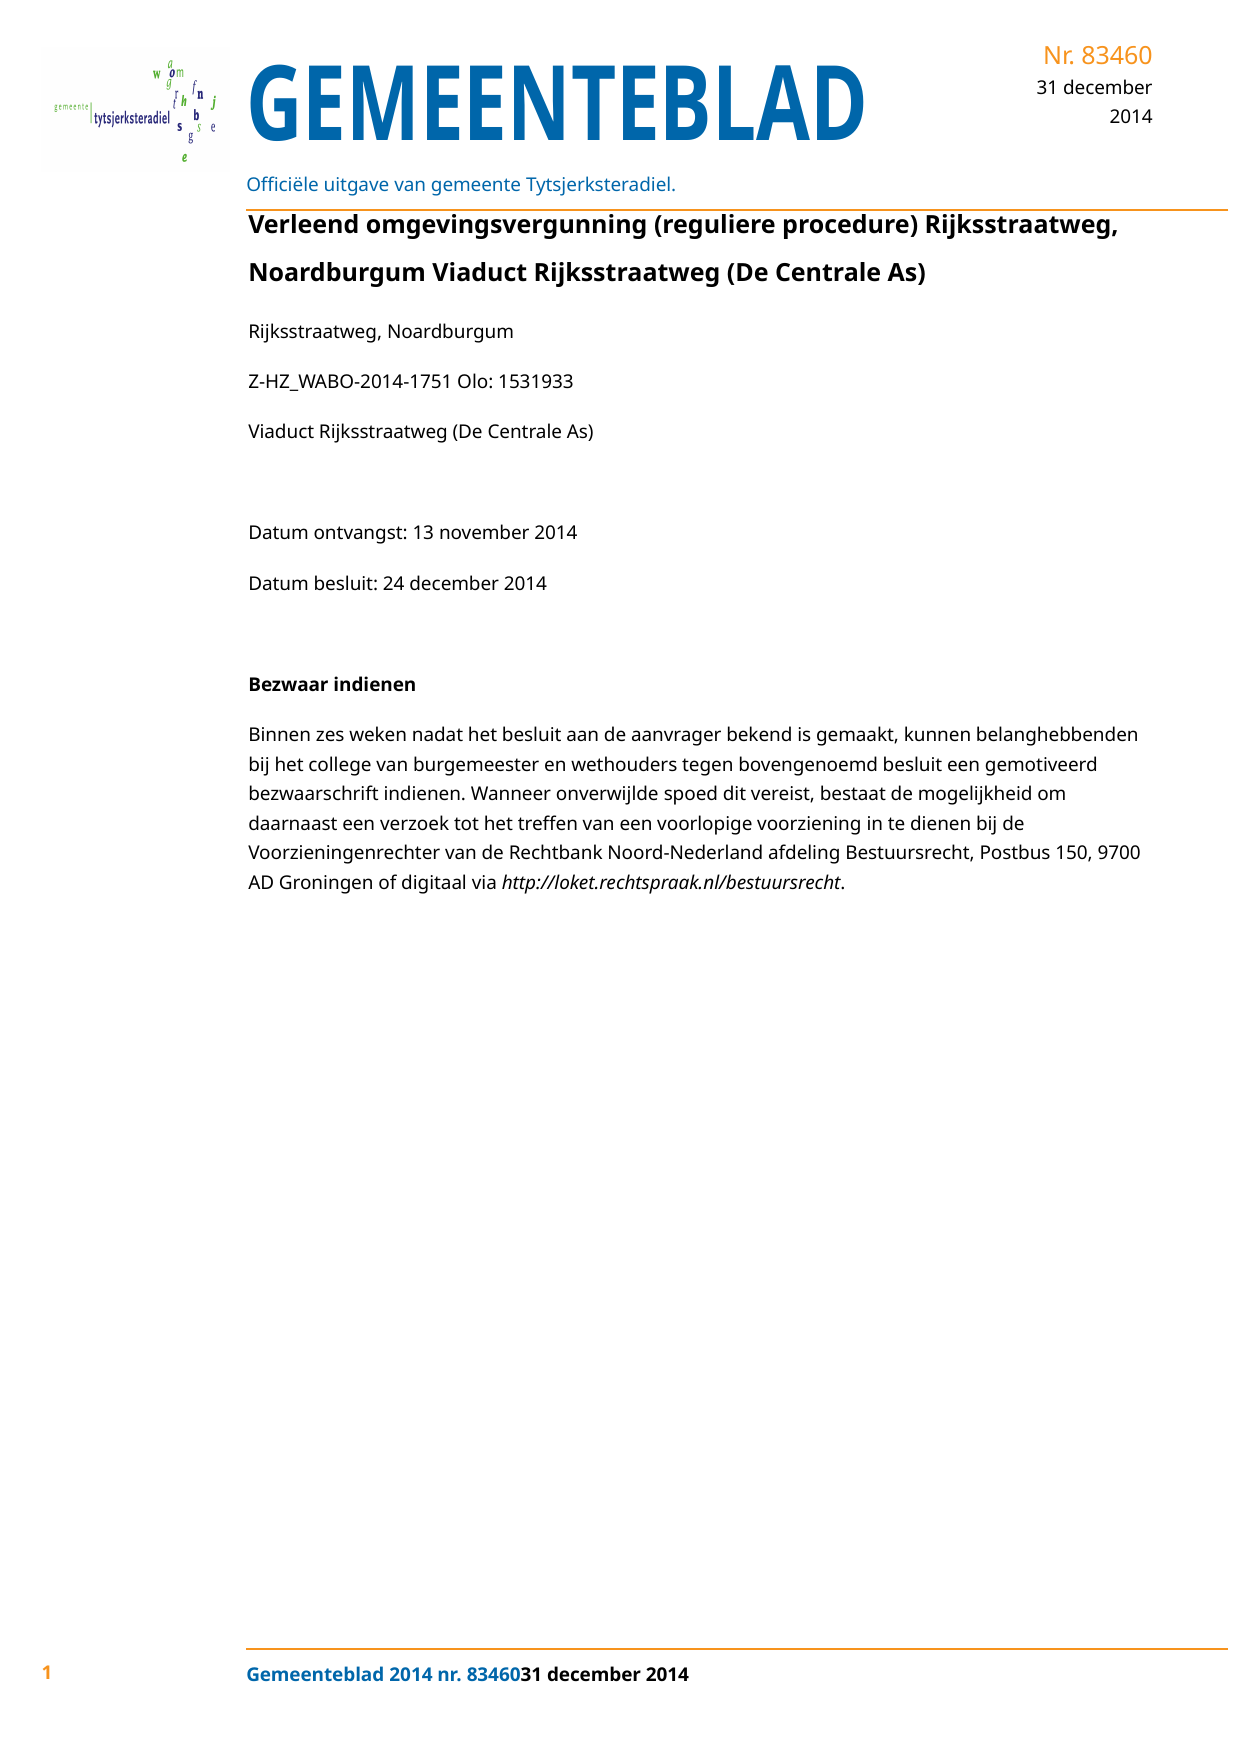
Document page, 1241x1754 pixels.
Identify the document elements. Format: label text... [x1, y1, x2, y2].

text Z-HZ_WABO-2014-1751 Olo: 1531933 [248, 368, 1152, 394]
text Verleend omgevingsvergunning (reguliere procedure) Rijksstraatweg, Noardburgum Viaduct Rijksstraatweg (De Centrale As) [248, 211, 1152, 288]
text Viaduct Rijksstraatweg (De Centrale As) [248, 419, 1152, 444]
text Datum besluit: 24 december 2014 [248, 570, 1152, 596]
text Bezwaar indienen [248, 671, 1152, 697]
picture [41, 47, 231, 172]
text Binnen zes weken nadat het besluit aan de aanvrager bekend is gemaakt, kunnen belanghebbenden bij het college van burgemeester en wethouders tegen bovengenoemd besluit een gemotiveerd bezwaarschrift indienen. Wanneer onverwijlde spoed dit vereist, bestaat de mogelijkheid om daarnaast een verzoek tot het treffen van een voorlopige voorziening in te dienen bij de Voorzieningenrechter van de Rechtbank Noord-Nederland afdeling Bestuursrecht, Postbus 150, 9700 AD Groningen of digitaal via http://loket.rechtspraak.nl/bestuursrecht. [248, 721, 1152, 895]
text Rijksstraatweg, Noardburgum [248, 318, 1152, 344]
text Datum ontvangst: 13 november 2014 [248, 519, 1152, 545]
